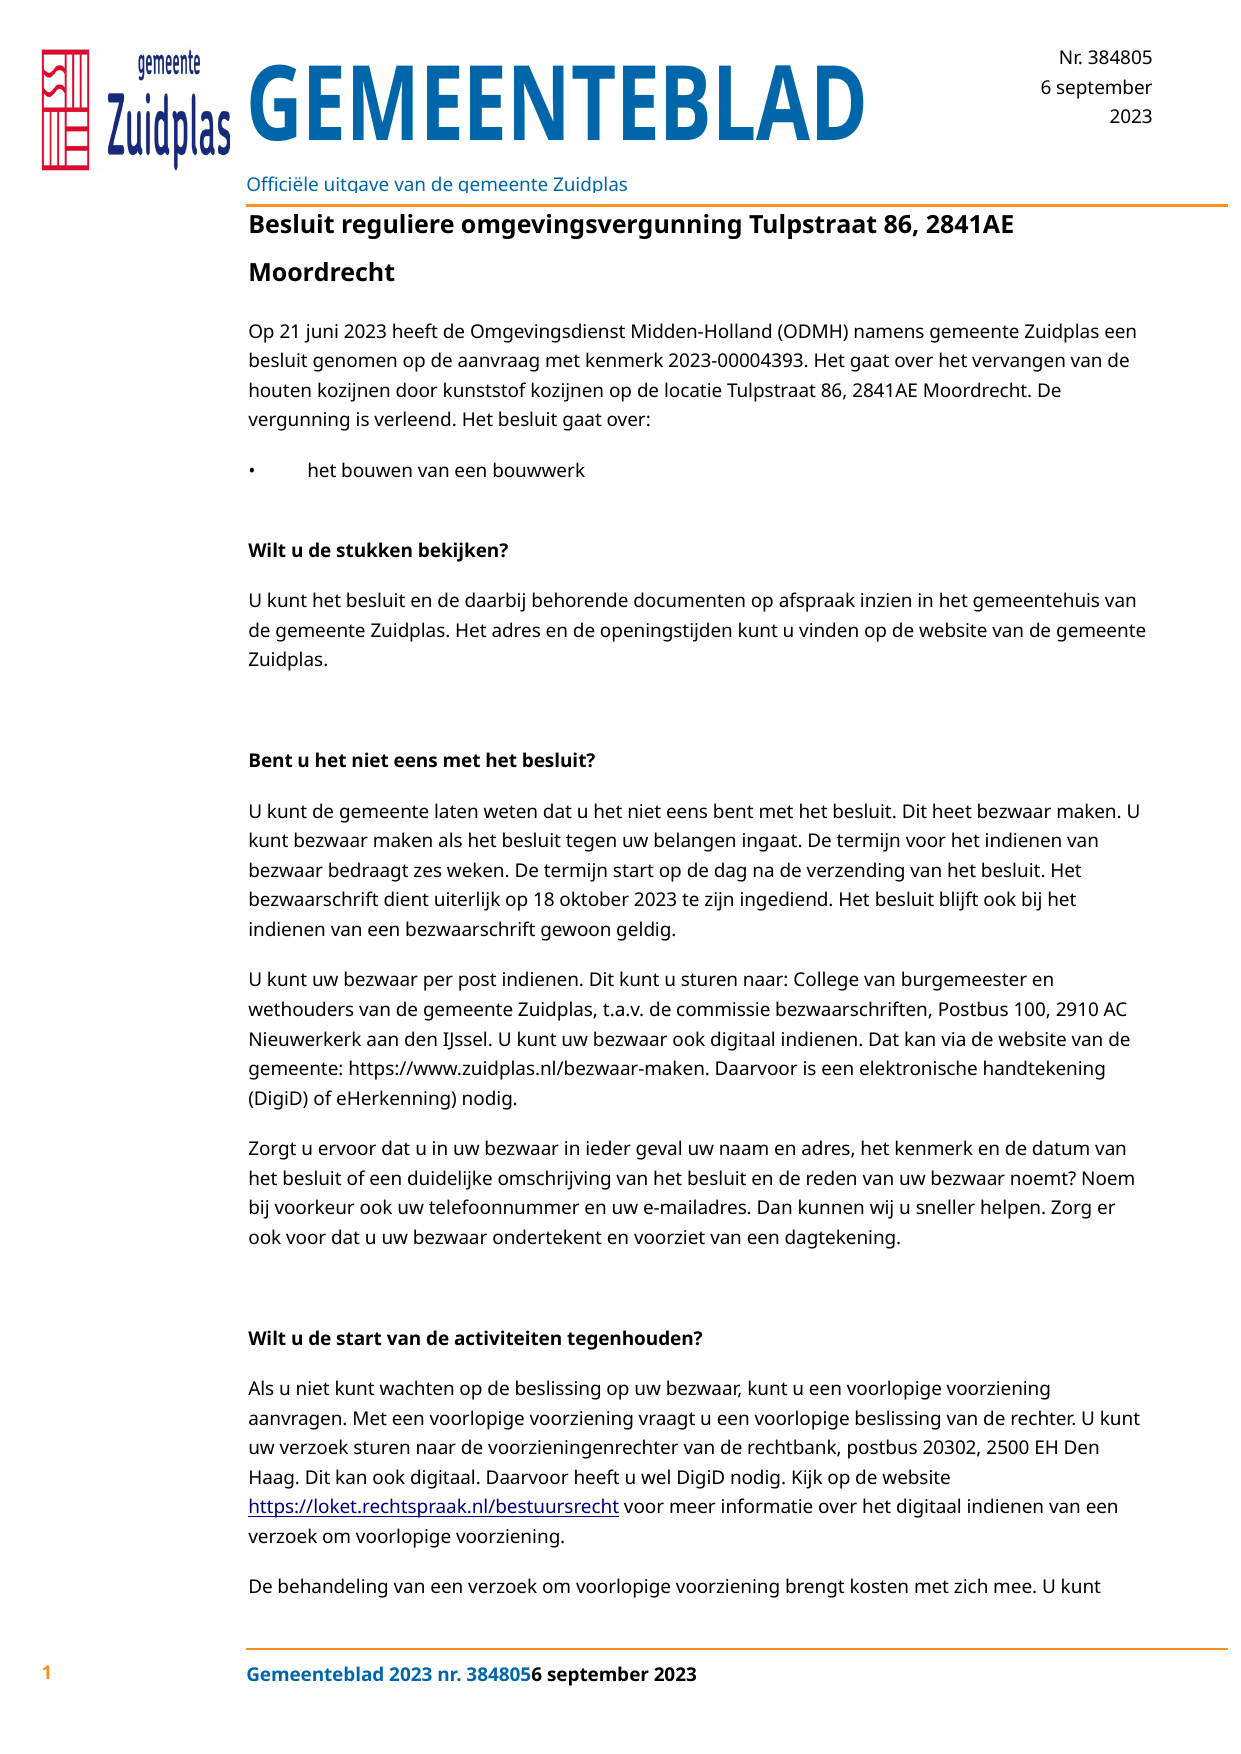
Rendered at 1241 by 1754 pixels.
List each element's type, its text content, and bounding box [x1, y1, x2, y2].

text Wilt u de stukken bekijken? [248, 537, 1152, 563]
text Als u niet kunt wachten op de beslissing op uw bezwaar, kunt u een voorlopige voorziening aanvragen. Met een voorlopige voorziening vraagt u een voorlopige beslissing van de rechter. U kunt uw verzoek sturen naar de voorzieningenrechter van de rechtbank, postbus 20302, 2500 EH Den Haag. Dit kan ook digitaal. Daarvoor heeft u wel DigiD nodig. Kijk op de website https://loket.rechtspraak.nl/bestuursrecht voor meer informatie over het digitaal indienen van een verzoek om voorlopige voorziening. [248, 1375, 1152, 1549]
text Bent u het niet eens met het besluit? [248, 747, 1152, 773]
text De behandeling van een verzoek om voorlopige voorziening brengt kosten met zich mee. U kunt [248, 1574, 1152, 1599]
picture [41, 47, 231, 172]
text Zorgt u ervoor dat u in uw bezwaar in ieder geval uw naam en adres, het kenmerk en de datum van het besluit of een duidelijke omschrijving van het besluit en de reden van uw bezwaar noemt? Noem bij voorkeur ook uw telefoonnummer en uw e-mailadres. Dan kunnen wij u sneller helpen. Zorg er ook voor dat u uw bezwaar ondertekent en voorziet van een dagtekening. [248, 1135, 1152, 1250]
text Wilt u de start van de activiteiten tegenhouden? [248, 1325, 1152, 1351]
list het bouwen van een bouwwerk [248, 457, 1152, 483]
text U kunt de gemeente laten weten dat u het niet eens bent met het besluit. Dit heet bezwaar maken. U kunt bezwaar maken als het besluit tegen uw belangen ingaat. De termijn voor het indienen van bezwaar bedraagt zes weken. De termijn start op de dag na de verzending van het besluit. Het bezwaarschrift dient uiterlijk op 18 oktober 2023 te zijn ingediend. Het besluit blijft ook bij het indienen van een bezwaarschrift gewoon geldig. [248, 798, 1152, 942]
text U kunt uw bezwaar per post indienen. Dit kunt u sturen naar: College van burgemeester en wethouders van de gemeente Zuidplas, t.a.v. de commissie bezwaarschriften, Postbus 100, 2910 AC Nieuwerkerk aan den IJssel. U kunt uw bezwaar ook digitaal indienen. Dat kan via de website van de gemeente: https://www.zuidplas.nl/bezwaar-maken. Daarvoor is een elektronische handtekening (DigiD) of eHerkenning) nodig. [248, 967, 1152, 1111]
text Besluit reguliere omgevingsvergunning Tulpstraat 86, 2841AE Moordrecht [248, 207, 1152, 288]
text Op 21 juni 2023 heeft de Omgevingsdienst Midden-Holland (ODMH) namens gemeente Zuidplas een besluit genomen op de aanvraag met kenmerk 2023-00004393. Het gaat over het vervangen van de houten kozijnen door kunststof kozijnen op de locatie Tulpstraat 86, 2841AE Moordrecht. De vergunning is verleend. Het besluit gaat over: [248, 318, 1152, 432]
text U kunt het besluit en de daarbij behorende documenten op afspraak inzien in het gemeentehuis van de gemeente Zuidplas. Het adres en de openingstijden kunt u vinden op de website van de gemeente Zuidplas. [248, 587, 1152, 672]
